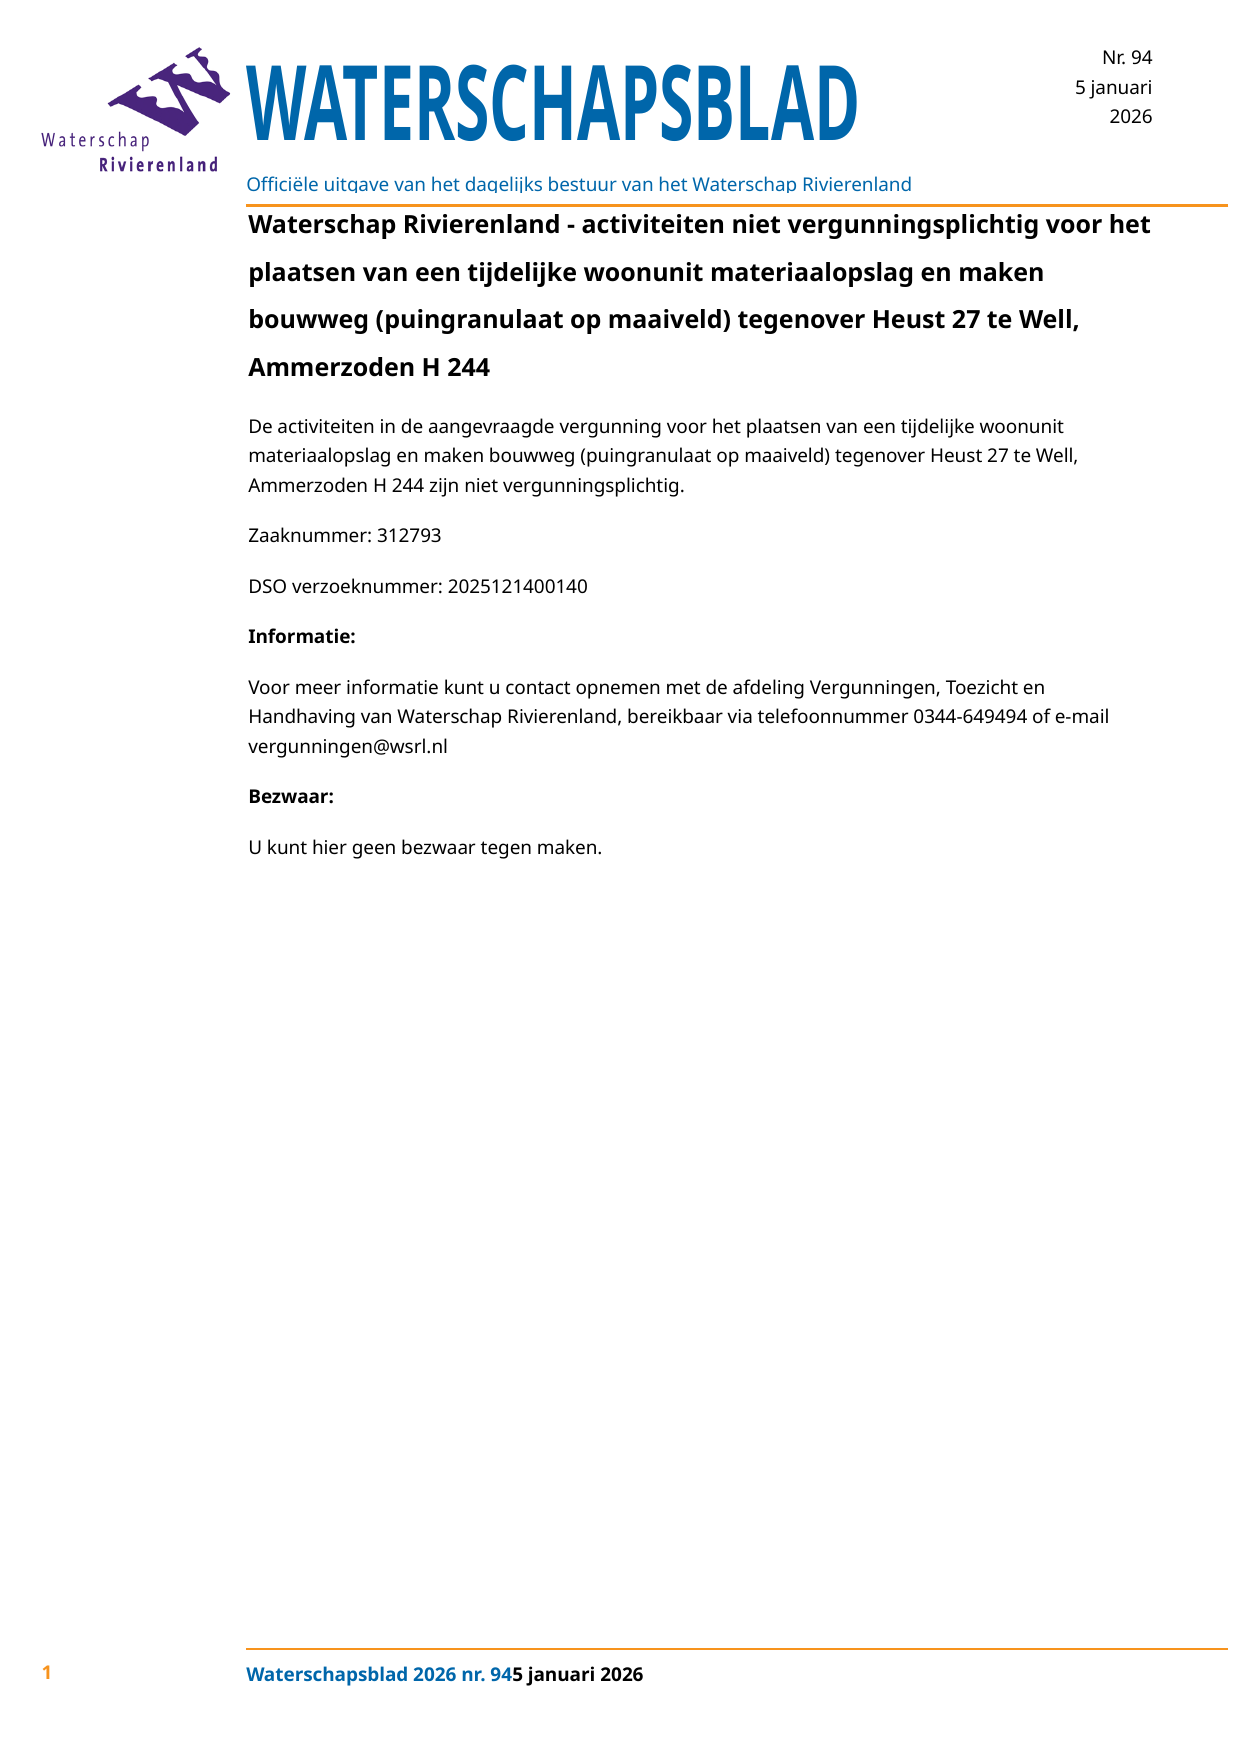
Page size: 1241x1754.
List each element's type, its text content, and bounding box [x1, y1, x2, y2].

text Voor meer informatie kunt u contact opnemen met de afdeling Vergunningen, Toezicht en Handhaving van Waterschap Rivierenland, bereikbaar via telefoonnummer 0344-649494 of e-mail vergunningen@wsrl.nl [248, 674, 1152, 759]
text U kunt hier geen bezwaar tegen maken. [248, 834, 1152, 860]
text De activiteiten in de aangevraagde vergunning voor het plaatsen van een tijdelijke woonunit materiaalopslag en maken bouwweg (puingranulaat op maaiveld) tegenover Heust 27 te Well, Ammerzoden H 244 zijn niet vergunningsplichtig. [248, 413, 1152, 498]
text Bezwaar: [248, 783, 1152, 809]
text Informatie: [248, 623, 1152, 649]
text Zaaknummer: 312793 [248, 523, 1152, 548]
text DSO verzoeknummer: 2025121400140 [248, 573, 1152, 599]
text Waterschap Rivierenland - activiteiten niet vergunningsplichtig voor het plaatsen van een tijdelijke woonunit materiaalopslag en maken bouwweg (puingranulaat op maaiveld) tegenover Heust 27 te Well, Ammerzoden H 244 [248, 207, 1152, 384]
picture [41, 47, 231, 172]
